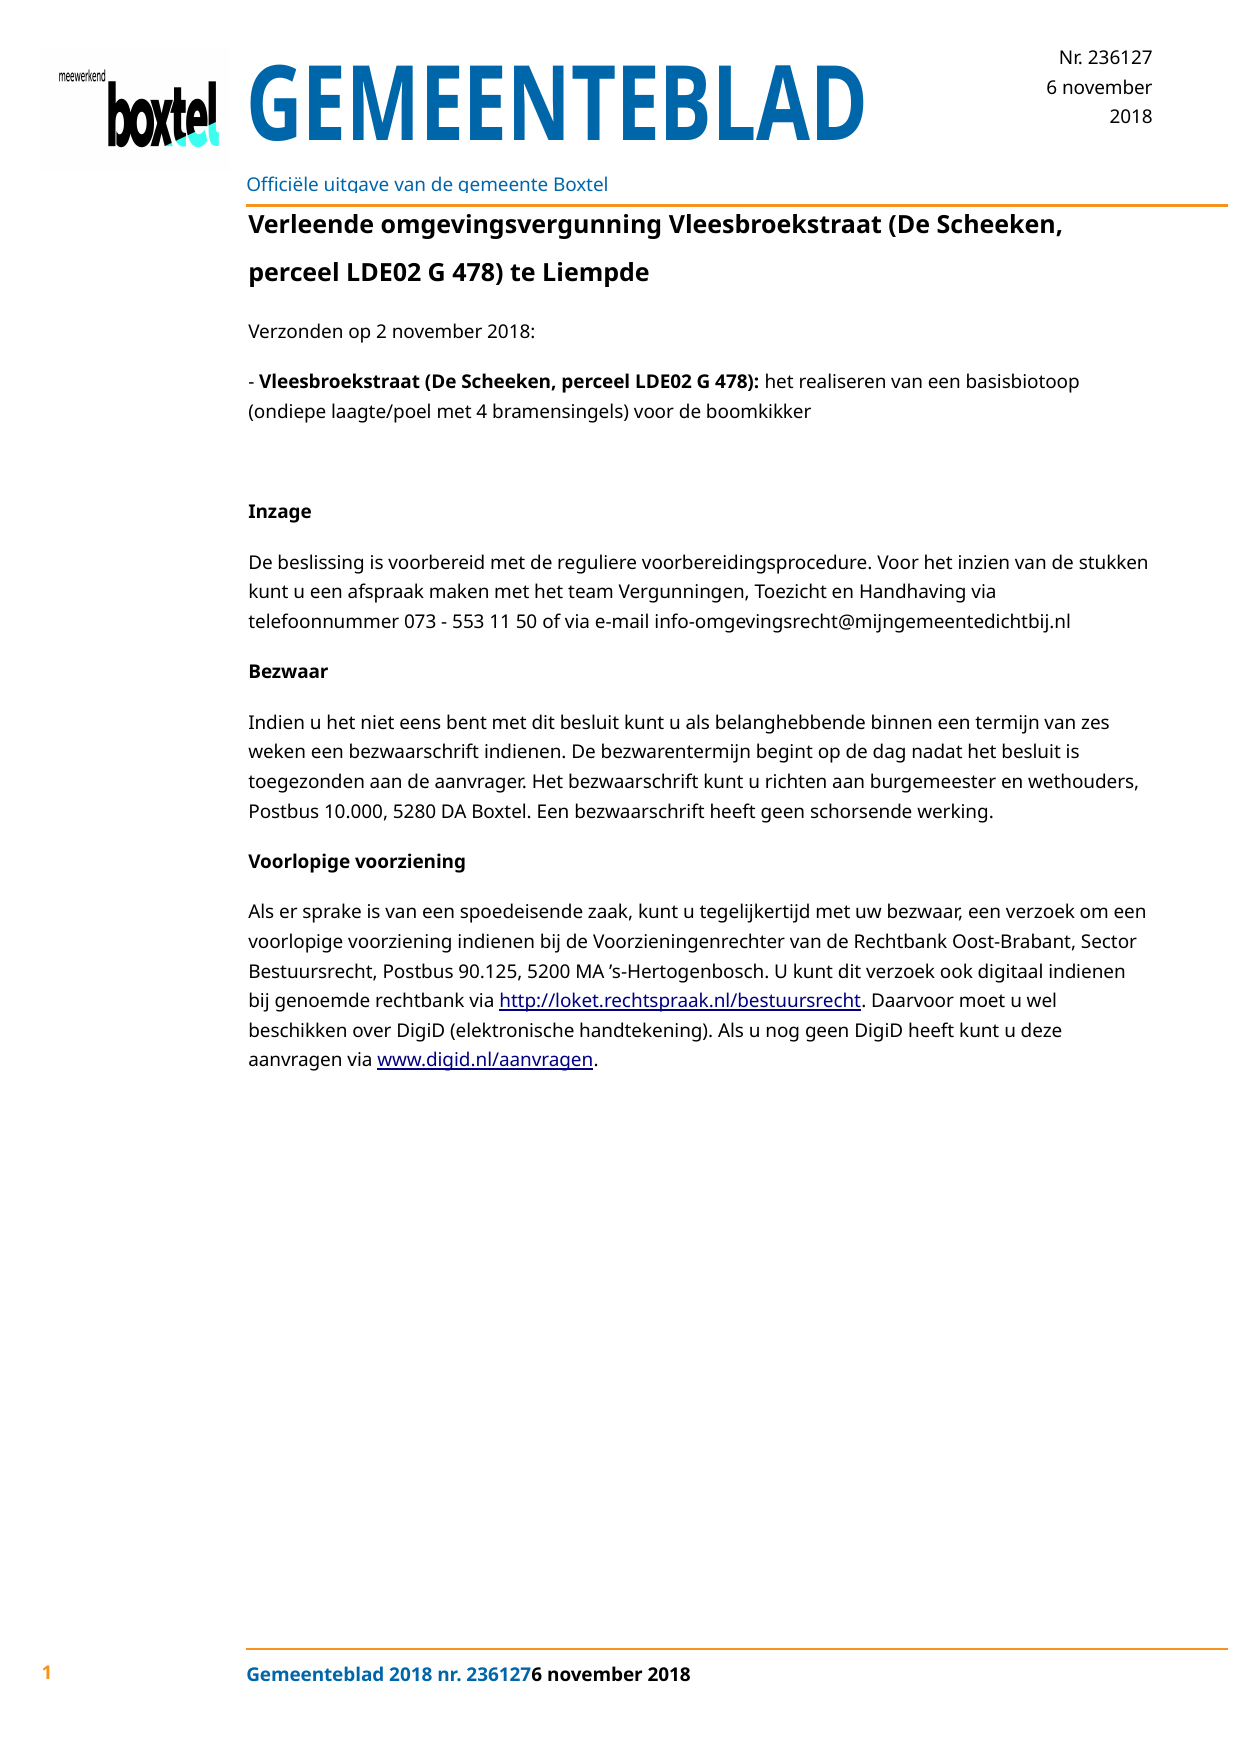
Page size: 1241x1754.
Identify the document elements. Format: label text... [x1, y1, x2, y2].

text Bezwaar [248, 659, 1152, 684]
text - Vleesbroekstraat (De Scheeken, perceel LDE02 G 478): het realiseren van een basisbiotoop (ondiepe laagte/poel met 4 bramensingels) voor de boomkikker [248, 368, 1152, 424]
text De beslissing is voorbereid met de reguliere voorbereidingsprocedure. Voor het inzien van de stukken kunt u een afspraak maken met het team Vergunningen, Toezicht en Handhaving via telefoonnummer 073 - 553 11 50 of via e-mail info-omgevingsrecht@mijngemeentedichtbij.nl [248, 549, 1152, 634]
text Indien u het niet eens bent met dit besluit kunt u als belanghebbende binnen een termijn van zes weken een bezwaarschrift indienen. De bezwarentermijn begint op de dag nadat het besluit is toegezonden aan de aanvrager. Het bezwaarschrift kunt u richten aan burgemeester en wethouders, Postbus 10.000, 5280 DA Boxtel. Een bezwaarschrift heeft geen schorsende werking. [248, 709, 1152, 824]
text Als er sprake is van een spoedeisende zaak, kunt u tegelijkertijd met uw bezwaar, een verzoek om een voorlopige voorziening indienen bij de Voorzieningenrechter van de Rechtbank Oost-Brabant, Sector Bestuursrecht, Postbus 90.125, 5200 MA ’s-Hertogenbosch. U kunt dit verzoek ook digitaal indienen bij genoemde rechtbank via http://loket.rechtspraak.nl/bestuursrecht. Daarvoor moet u wel beschikken over DigiD (elektronische handtekening). Als u nog geen DigiD heeft kunt u deze aanvragen via www.digid.nl/aanvragen. [248, 899, 1152, 1072]
text Verzonden op 2 november 2018: [248, 318, 1152, 344]
text Inzage [248, 499, 1152, 524]
text Voorlopige voorziening [248, 848, 1152, 874]
picture [41, 47, 231, 172]
text Verleende omgevingsvergunning Vleesbroekstraat (De Scheeken, perceel LDE02 G 478) te Liempde [248, 207, 1152, 288]
